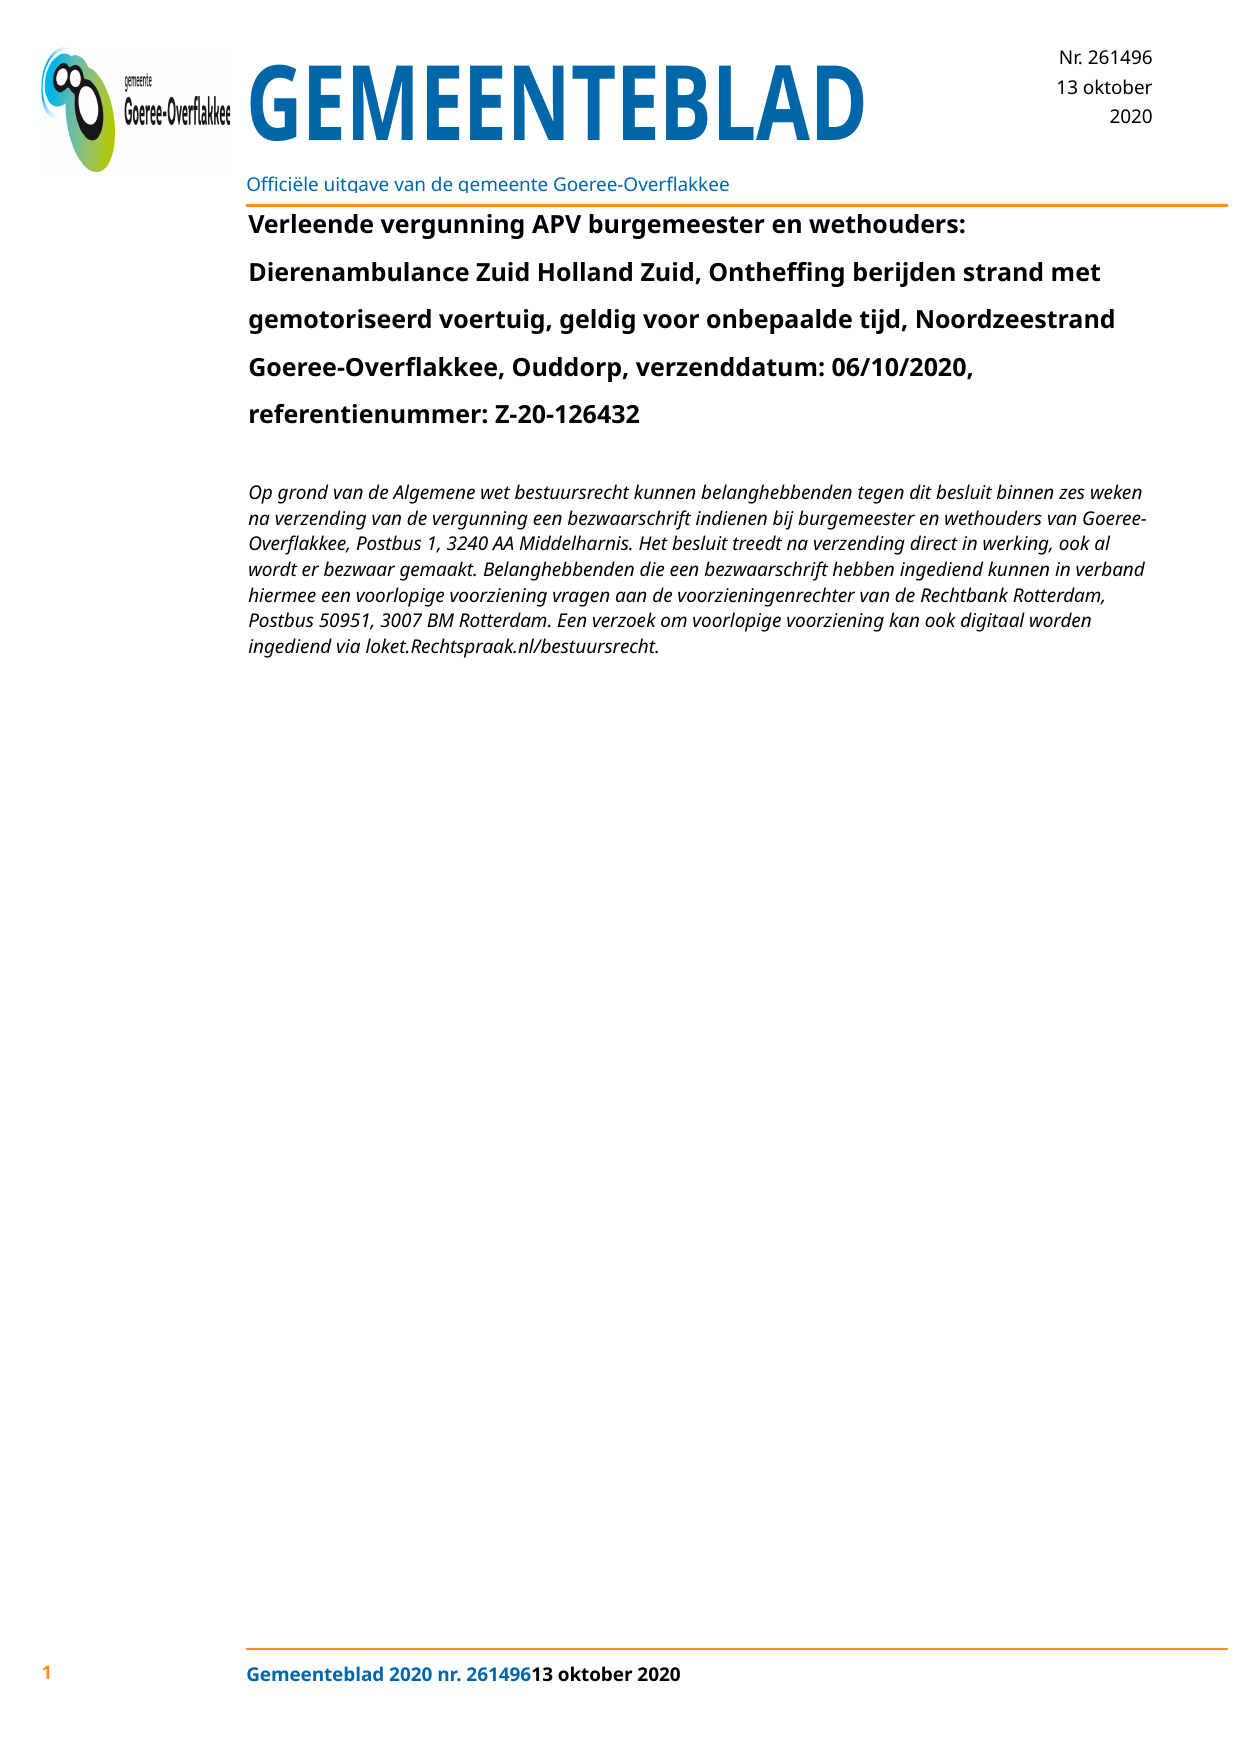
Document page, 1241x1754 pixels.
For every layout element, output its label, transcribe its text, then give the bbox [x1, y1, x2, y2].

picture [41, 47, 231, 172]
text Verleende vergunning APV burgemeester en wethouders: Dierenambulance Zuid Holland Zuid, Ontheffing berijden strand met gemotoriseerd voertuig, geldig voor onbepaalde tijd, Noordzeestrand Goeree-Overflakkee, Ouddorp, verzenddatum: 06/10/2020, referentienummer: Z-20-126432 [248, 207, 1152, 431]
text Op grond van de Algemene wet bestuursrecht kunnen belanghebbenden tegen dit besluit binnen zes weken na verzending van de vergunning een bezwaarschrift indienen bij burgemeester en wethouders van Goeree-Overflakkee, Postbus 1, 3240 AA Middelharnis. Het besluit treedt na verzending direct in werking, ook al wordt er bezwaar gemaakt. Belanghebbenden die een bezwaarschrift hebben ingediend kunnen in verband hiermee een voorlopige voorziening vragen aan de voorzieningenrechter van de Rechtbank Rotterdam, Postbus 50951, 3007 BM Rotterdam. Een verzoek om voorlopige voorziening kan ook digitaal worden ingediend via loket.Rechtspraak.nl/bestuursrecht. [248, 479, 1152, 659]
